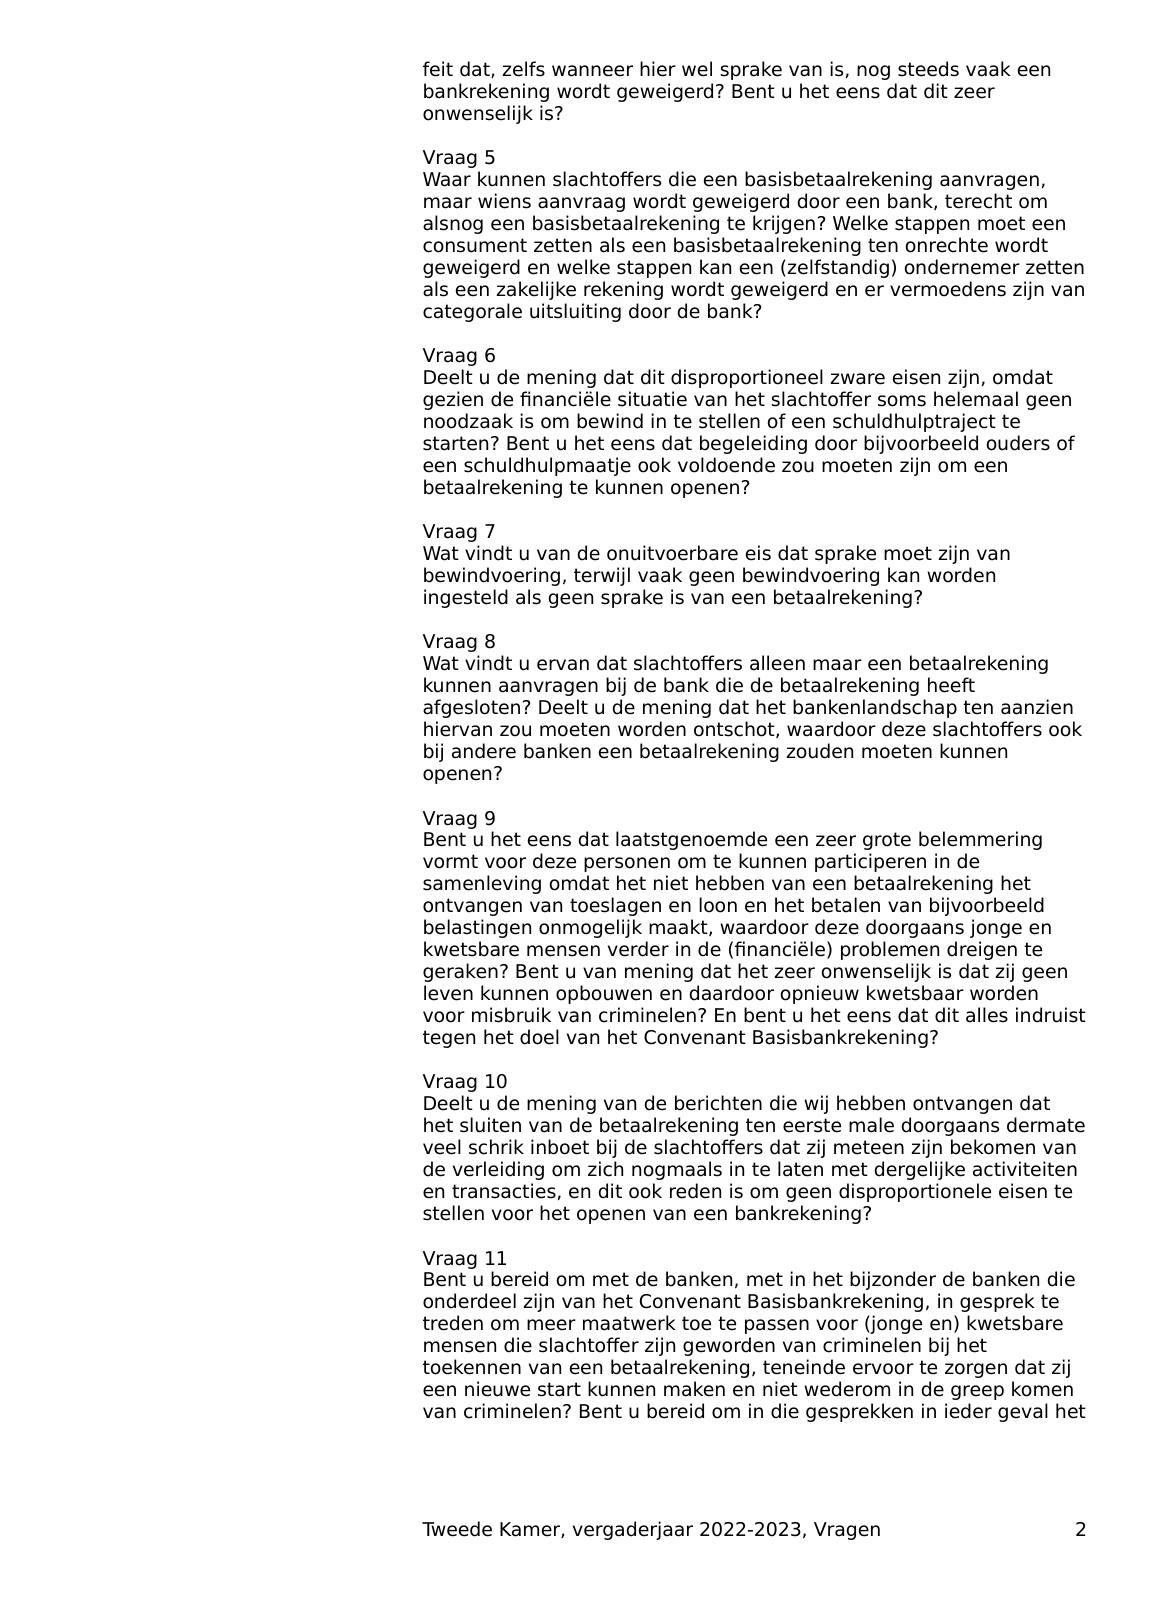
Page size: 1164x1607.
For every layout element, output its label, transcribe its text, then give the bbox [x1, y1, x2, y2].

text Bent u het eens dat laatstgenoemde een zeer grote belemmering vormt voor deze personen om te kunnen participeren in de samenleving omdat het niet hebben van een betaalrekening het ontvangen van toeslagen en loon en het betalen van bijvoorbeeld belastingen onmogelijk maakt, waardoor deze doorgaans jonge en kwetsbare mensen verder in de (financiële) problemen dreigen te geraken? Bent u van mening dat het zeer onwenselijk is dat zij geen leven kunnen opbouwen en daardoor opnieuw kwetsbaar worden voor misbruik van criminelen? En bent u het eens dat dit alles indruist tegen het doel van het Convenant Basisbankrekening? [422, 829, 1087, 1049]
text Vraag 8 [422, 631, 1087, 653]
text Waar kunnen slachtoffers die een basisbetaalrekening aanvragen, maar wiens aanvraag wordt geweigerd door een bank, terecht om alsnog een basisbetaalrekening te krijgen? Welke stappen moet een consument zetten als een basisbetaalrekening ten onrechte wordt geweigerd en welke stappen kan een (zelfstandig) ondernemer zetten als een zakelijke rekening wordt geweigerd en er vermoedens zijn van categorale uitsluiting door de bank? [422, 169, 1087, 323]
text Wat vindt u van de onuitvoerbare eis dat sprake moet zijn van bewindvoering, terwijl vaak geen bewindvoering kan worden ingesteld als geen sprake is van een betaalrekening? [422, 543, 1087, 609]
text Deelt u de mening van de berichten die wij hebben ontvangen dat het sluiten van de betaalrekening ten eerste male doorgaans dermate veel schrik inboet bij de slachtoffers dat zij meteen zijn bekomen van de verleiding om zich nogmaals in te laten met dergelijke activiteiten en transacties, en dit ook reden is om geen disproportionele eisen te stellen voor het openen van een bankrekening? [422, 1093, 1087, 1225]
text Vraag 6 [422, 345, 1087, 367]
text Bent u bereid om met de banken, met in het bijzonder de banken die onderdeel zijn van het Convenant Basisbankrekening, in gesprek te treden om meer maatwerk toe te passen voor (jonge en) kwetsbare mensen die slachtoffer zijn geworden van criminelen bij het toekennen van een betaalrekening, teneinde ervoor te zorgen dat zij een nieuwe start kunnen maken en niet wederom in de greep komen van criminelen? Bent u bereid om in die gesprekken in ieder geval het [422, 1269, 1087, 1423]
text Vraag 7 [422, 521, 1087, 543]
text feit dat, zelfs wanneer hier wel sprake van is, nog steeds vaak een bankrekening wordt geweigerd? Bent u het eens dat dit zeer onwenselijk is? [422, 59, 1087, 125]
text Deelt u de mening dat dit disproportioneel zware eisen zijn, omdat gezien de financiële situatie van het slachtoffer soms helemaal geen noodzaak is om bewind in te stellen of een schuldhulptraject te starten? Bent u het eens dat begeleiding door bijvoorbeeld ouders of een schuldhulpmaatje ook voldoende zou moeten zijn om een betaalrekening te kunnen openen? [422, 367, 1087, 499]
text Wat vindt u ervan dat slachtoffers alleen maar een betaalrekening kunnen aanvragen bij de bank die de betaalrekening heeft afgesloten? Deelt u de mening dat het bankenlandschap ten aanzien hiervan zou moeten worden ontschot, waardoor deze slachtoffers ook bij andere banken een betaalrekening zouden moeten kunnen openen? [422, 653, 1087, 785]
text Vraag 5 [422, 147, 1087, 169]
text Vraag 11 [422, 1247, 1087, 1269]
text Vraag 10 [422, 1071, 1087, 1093]
text Vraag 9 [422, 807, 1087, 829]
